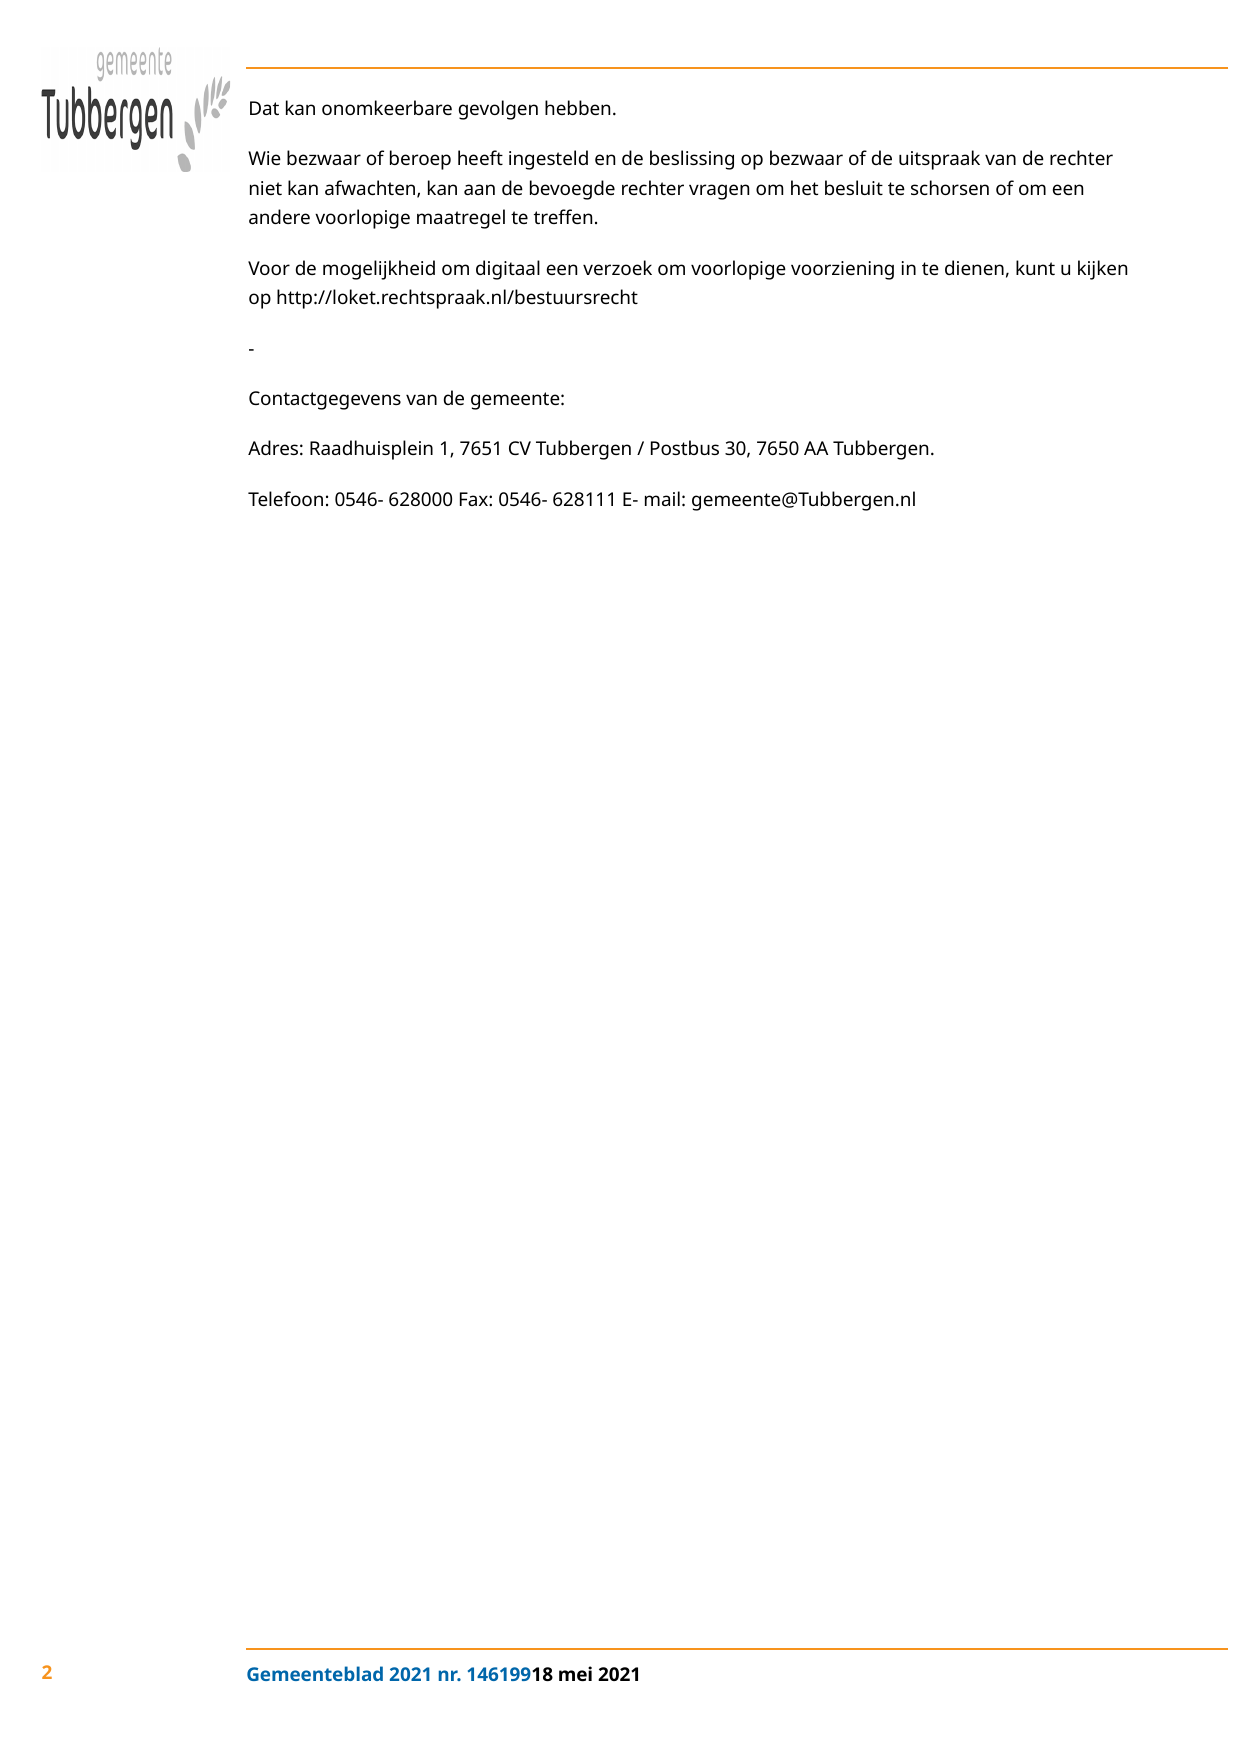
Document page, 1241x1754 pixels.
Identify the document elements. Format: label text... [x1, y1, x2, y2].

text Telefoon: 0546- 628000 Fax: 0546- 628111 E- mail: gemeente@Tubbergen.nl [248, 486, 1152, 512]
text Contactgegevens van de gemeente: [248, 385, 1152, 411]
picture [41, 47, 231, 172]
text - [248, 335, 1152, 361]
text Voor de mogelijkheid om digitaal een verzoek om voorlopige voorziening in te dienen, kunt u kijken op http://loket.rechtspraak.nl/bestuursrecht [248, 255, 1152, 310]
text Dat kan onomkeerbare gevolgen hebben. [248, 95, 1152, 121]
text Wie bezwaar of beroep heeft ingesteld en de beslissing op bezwaar of de uitspraak van de rechter niet kan afwachten, kan aan de bevoegde rechter vragen om het besluit te schorsen of om een andere voorlopige maatregel te treffen. [248, 145, 1152, 230]
text Adres: Raadhuisplein 1, 7651 CV Tubbergen / Postbus 30, 7650 AA Tubbergen. [248, 436, 1152, 461]
